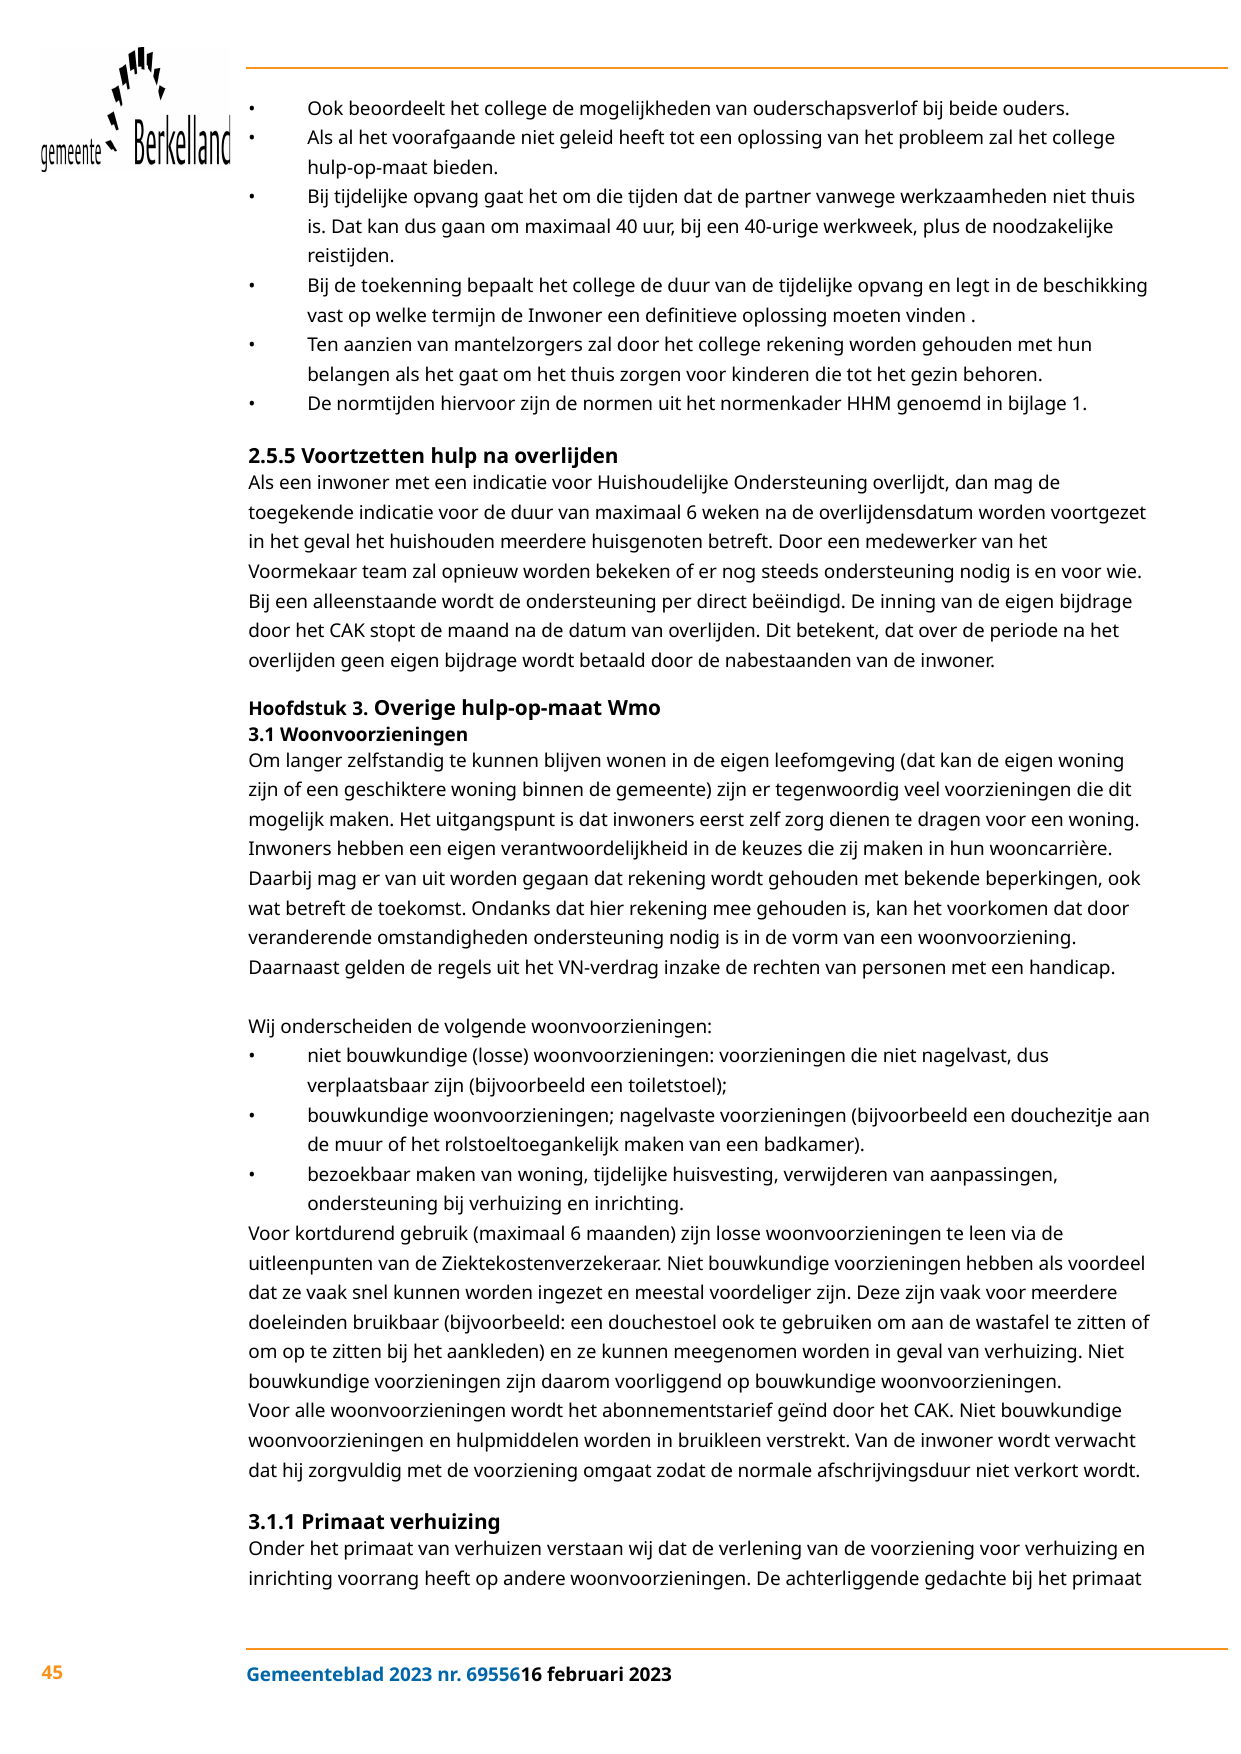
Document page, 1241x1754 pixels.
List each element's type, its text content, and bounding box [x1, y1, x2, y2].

text 3.1.1 Primaat verhuizing [248, 1507, 1152, 1536]
list Bij tijdelijke opvang gaat het om die tijden dat de partner vanwege werkzaamheden niet thuis is. Dat kan dus gaan om maximaal 40 uur, bij een 40-urige werkweek, plus de noodzakelijke reistijden. [248, 183, 1152, 268]
list bezoekbaar maken van woning, tijdelijke huisvesting, verwijderen van aanpassingen, ondersteuning bij verhuizing en inrichting. [248, 1161, 1152, 1216]
picture [41, 47, 231, 172]
text Om langer zelfstandig te kunnen blijven wonen in de eigen leefomgeving (dat kan de eigen woning zijn of een geschiktere woning binnen de gemeente) zijn er tegenwoordig veel voorzieningen die dit mogelijk maken. Het uitgangspunt is dat inwoners eerst zelf zorg dienen te dragen voor een woning. Inwoners hebben een eigen verantwoordelijkheid in de keuzes die zij maken in hun wooncarrière. Daarbij mag er van uit worden gegaan dat rekening wordt gehouden met bekende beperkingen, ook wat betreft de toekomst. Ondanks dat hier rekening mee gehouden is, kan het voorkomen dat door veranderende omstandigheden ondersteuning nodig is in de vorm van een woonvoorziening. Daarnaast gelden de regels uit het VN-verdrag inzake de rechten van personen met een handicap. [248, 747, 1152, 979]
list De normtijden hiervoor zijn de normen uit het normenkader HHM genoemd in bijlage 1. [248, 391, 1152, 416]
list Ten aanzien van mantelzorgers zal door het college rekening worden gehouden met hun belangen als het gaat om het thuis zorgen voor kinderen die tot het gezin behoren. [248, 331, 1152, 387]
list Bij de toekenning bepaalt het college de duur van de tijdelijke opvang en legt in de beschikking vast op welke termijn de Inwoner een definitieve oplossing moeten vinden . [248, 272, 1152, 328]
text 3.1 Woonvoorzieningen [248, 721, 1152, 747]
text Hoofdstuk 3. Overige hulp-op-maat Wmo [248, 693, 1152, 721]
text Voor kortdurend gebruik (maximaal 6 maanden) zijn losse woonvoorzieningen te leen via de uitleenpunten van de Ziektekostenverzekeraar. Niet bouwkundige voorzieningen hebben als voordeel dat ze vaak snel kunnen worden ingezet en meestal voordeliger zijn. Deze zijn vaak voor meerdere doeleinden bruikbaar (bijvoorbeeld: een douchestoel ook te gebruiken om aan de wastafel te zitten of om op te zitten bij het aankleden) en ze kunnen meegenomen worden in geval van verhuizing. Niet bouwkundige voorzieningen zijn daarom voorliggend op bouwkundige woonvoorzieningen. [248, 1220, 1152, 1394]
list Ook beoordeelt het college de mogelijkheden van ouderschapsverlof bij beide ouders. [248, 95, 1152, 121]
list bouwkundige woonvoorzieningen; nagelvaste voorzieningen (bijvoorbeeld een douchezitje aan de muur of het rolstoeltoegankelijk maken van een badkamer). [248, 1102, 1152, 1157]
text Onder het primaat van verhuizen verstaan wij dat de verlening van de voorziening voor verhuizing en inrichting voorrang heeft op andere woonvoorzieningen. De achterliggende gedachte bij het primaat [248, 1536, 1152, 1591]
text 2.5.5 Voortzetten hulp na overlijden [248, 441, 1152, 469]
text Als een inwoner met een indicatie voor Huishoudelijke Ondersteuning overlijdt, dan mag de toegekende indicatie voor de duur van maximaal 6 weken na de overlijdensdatum worden voortgezet in het geval het huishouden meerdere huisgenoten betreft. Door een medewerker van het Voormekaar team zal opnieuw worden bekeken of er nog steeds ondersteuning nodig is en voor wie. Bij een alleenstaande wordt de ondersteuning per direct beëindigd. De inning van de eigen bijdrage door het CAK stopt de maand na de datum van overlijden. Dit betekent, dat over de periode na het overlijden geen eigen bijdrage wordt betaald door de nabestaanden van de inwoner. [248, 469, 1152, 673]
list niet bouwkundige (losse) woonvoorzieningen: voorzieningen die niet nagelvast, dus verplaatsbaar zijn (bijvoorbeeld een toiletstoel); [248, 1043, 1152, 1098]
text Wij onderscheiden de volgende woonvoorzieningen: [248, 1013, 1152, 1039]
text Voor alle woonvoorzieningen wordt het abonnementstarief geïnd door het CAK. Niet bouwkundige woonvoorzieningen en hulpmiddelen worden in bruikleen verstrekt. Van de inwoner wordt verwacht dat hij zorgvuldig met de voorziening omgaat zodat de normale afschrijvingsduur niet verkort wordt. [248, 1398, 1152, 1482]
list Als al het voorafgaande niet geleid heeft tot een oplossing van het probleem zal het college hulp-op-maat bieden. [248, 124, 1152, 180]
